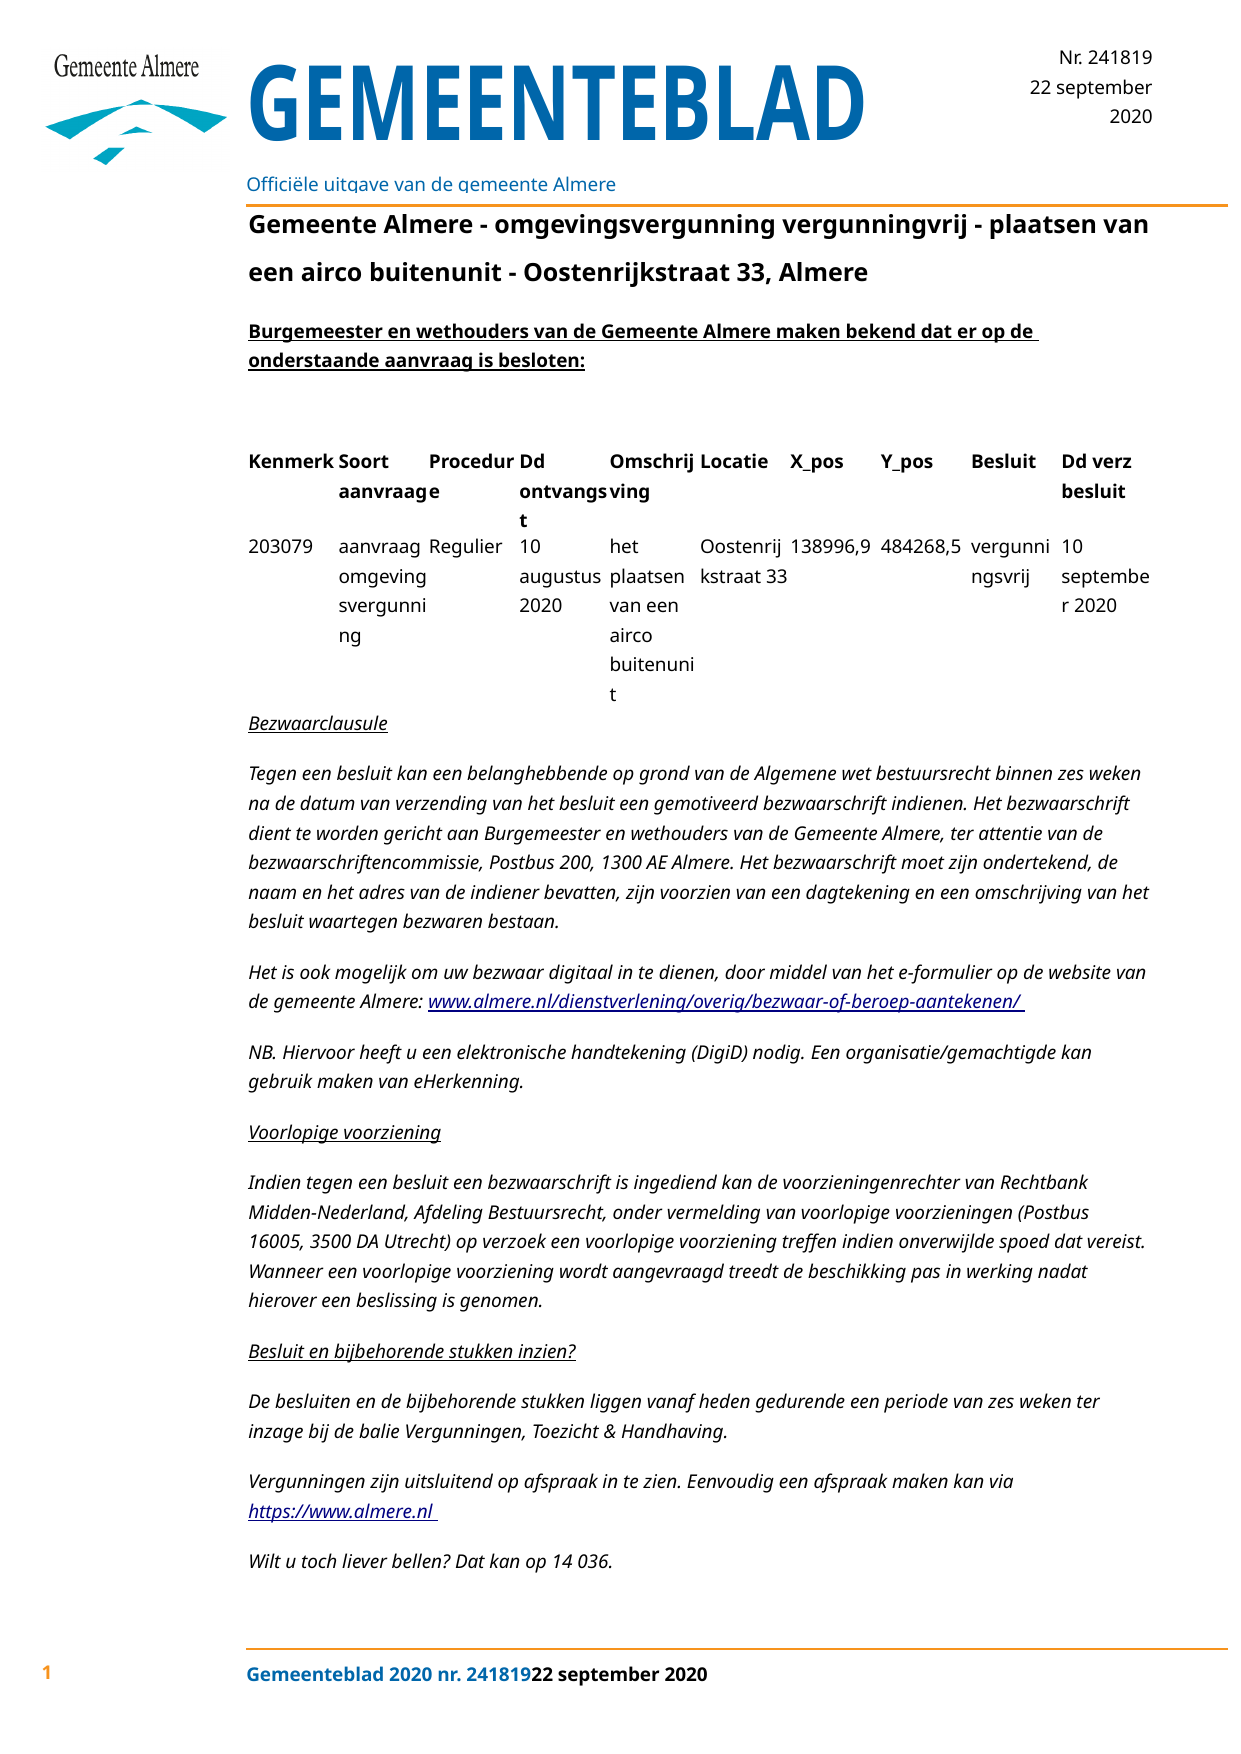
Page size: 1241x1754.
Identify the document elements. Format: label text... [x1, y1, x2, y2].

text Burgemeester en wethouders van de Gemeente Almere maken bekend dat er op de onderstaande aanvraag is besloten: [248, 318, 1152, 373]
table_cell 138996,9 [790, 533, 881, 707]
table_header Omschrijving [609, 449, 700, 533]
text Indien tegen een besluit een bezwaarschrift is ingediend kan de voorzieningenrechter van Rechtbank Midden-Nederland, Afdeling Bestuursrecht, onder vermelding van voorlopige voorzieningen (Postbus 16005, 3500 DA Utrecht) op verzoek een voorlopige voorziening treffen indien onverwijlde spoed dat vereist. Wanneer een voorlopige voorziening wordt aangevraagd treedt de beschikking pas in werking nadat hierover een beslissing is genomen. [248, 1169, 1152, 1313]
table_header Y_pos [881, 449, 971, 533]
text Tegen een besluit kan een belanghebbende op grond van de Algemene wet bestuursrecht binnen zes weken na de datum van verzending van het besluit een gemotiveerd bezwaarschrift indienen. Het bezwaarschrift dient te worden gericht aan Burgemeester en wethouders van de Gemeente Almere, ter attentie van de bezwaarschriftencommissie, Postbus 200, 1300 AE Almere. Het bezwaarschrift moet zijn ondertekend, de naam en het adres van de indiener bevatten, zijn voorzien van een dagtekening en een omschrijving van het besluit waartegen bezwaren bestaan. [248, 761, 1152, 934]
text Gemeente Almere - omgevingsvergunning vergunningvrij - plaatsen van een airco buitenunit - Oostenrijkstraat 33, Almere [248, 207, 1152, 288]
table_cell het plaatsen van een airco buitenunit [609, 533, 700, 707]
table_cell 10 september 2020 [1061, 533, 1152, 707]
table_header Dd verz besluit [1061, 449, 1152, 533]
text Vergunningen zijn uitsluitend op afspraak in te zien. Eenvoudig een afspraak maken kan via https://www.almere.nl [248, 1468, 1152, 1524]
text Het is ook mogelijk om uw bezwaar digitaal in te dienen, door middel van het e-formulier op de website van de gemeente Almere: www.almere.nl/dienstverlening/overig/bezwaar-of-beroep-aantekenen/ [248, 959, 1152, 1014]
table_header Procedure [429, 449, 519, 533]
table_cell 10 augustus 2020 [519, 533, 609, 707]
text Wilt u toch liever bellen? Dat kan op 14 036. [248, 1548, 1152, 1574]
table_header X_pos [790, 449, 881, 533]
table_cell 484268,5 [881, 533, 971, 707]
table_header Besluit [971, 449, 1061, 533]
table_header Dd ontvangst [519, 449, 609, 533]
text NB. Hiervoor heeft u een elektronische handtekening (DigiD) nodig. Een organisatie/gemachtigde kan gebruik maken van eHerkenning. [248, 1039, 1152, 1094]
table_cell Regulier [429, 533, 519, 707]
picture [41, 47, 231, 172]
text De besluiten en de bijbehorende stukken liggen vanaf heden gedurende een periode van zes weken ter inzage bij de balie Vergunningen, Toezicht & Handhaving. [248, 1388, 1152, 1444]
table_header Kenmerk [248, 449, 338, 533]
table_cell aanvraag omgevingsvergunning [338, 533, 429, 707]
table_header Locatie [700, 449, 790, 533]
text Bezwaarclausule [248, 710, 1152, 736]
table_cell 203079 [248, 533, 338, 707]
table_cell Oostenrijkstraat 33 [700, 533, 790, 707]
text Voorlopige voorziening [248, 1119, 1152, 1145]
table_cell vergunningsvrij [971, 533, 1061, 707]
table_header Soort aanvraag [338, 449, 429, 533]
text Besluit en bijbehorende stukken inzien? [248, 1338, 1152, 1364]
